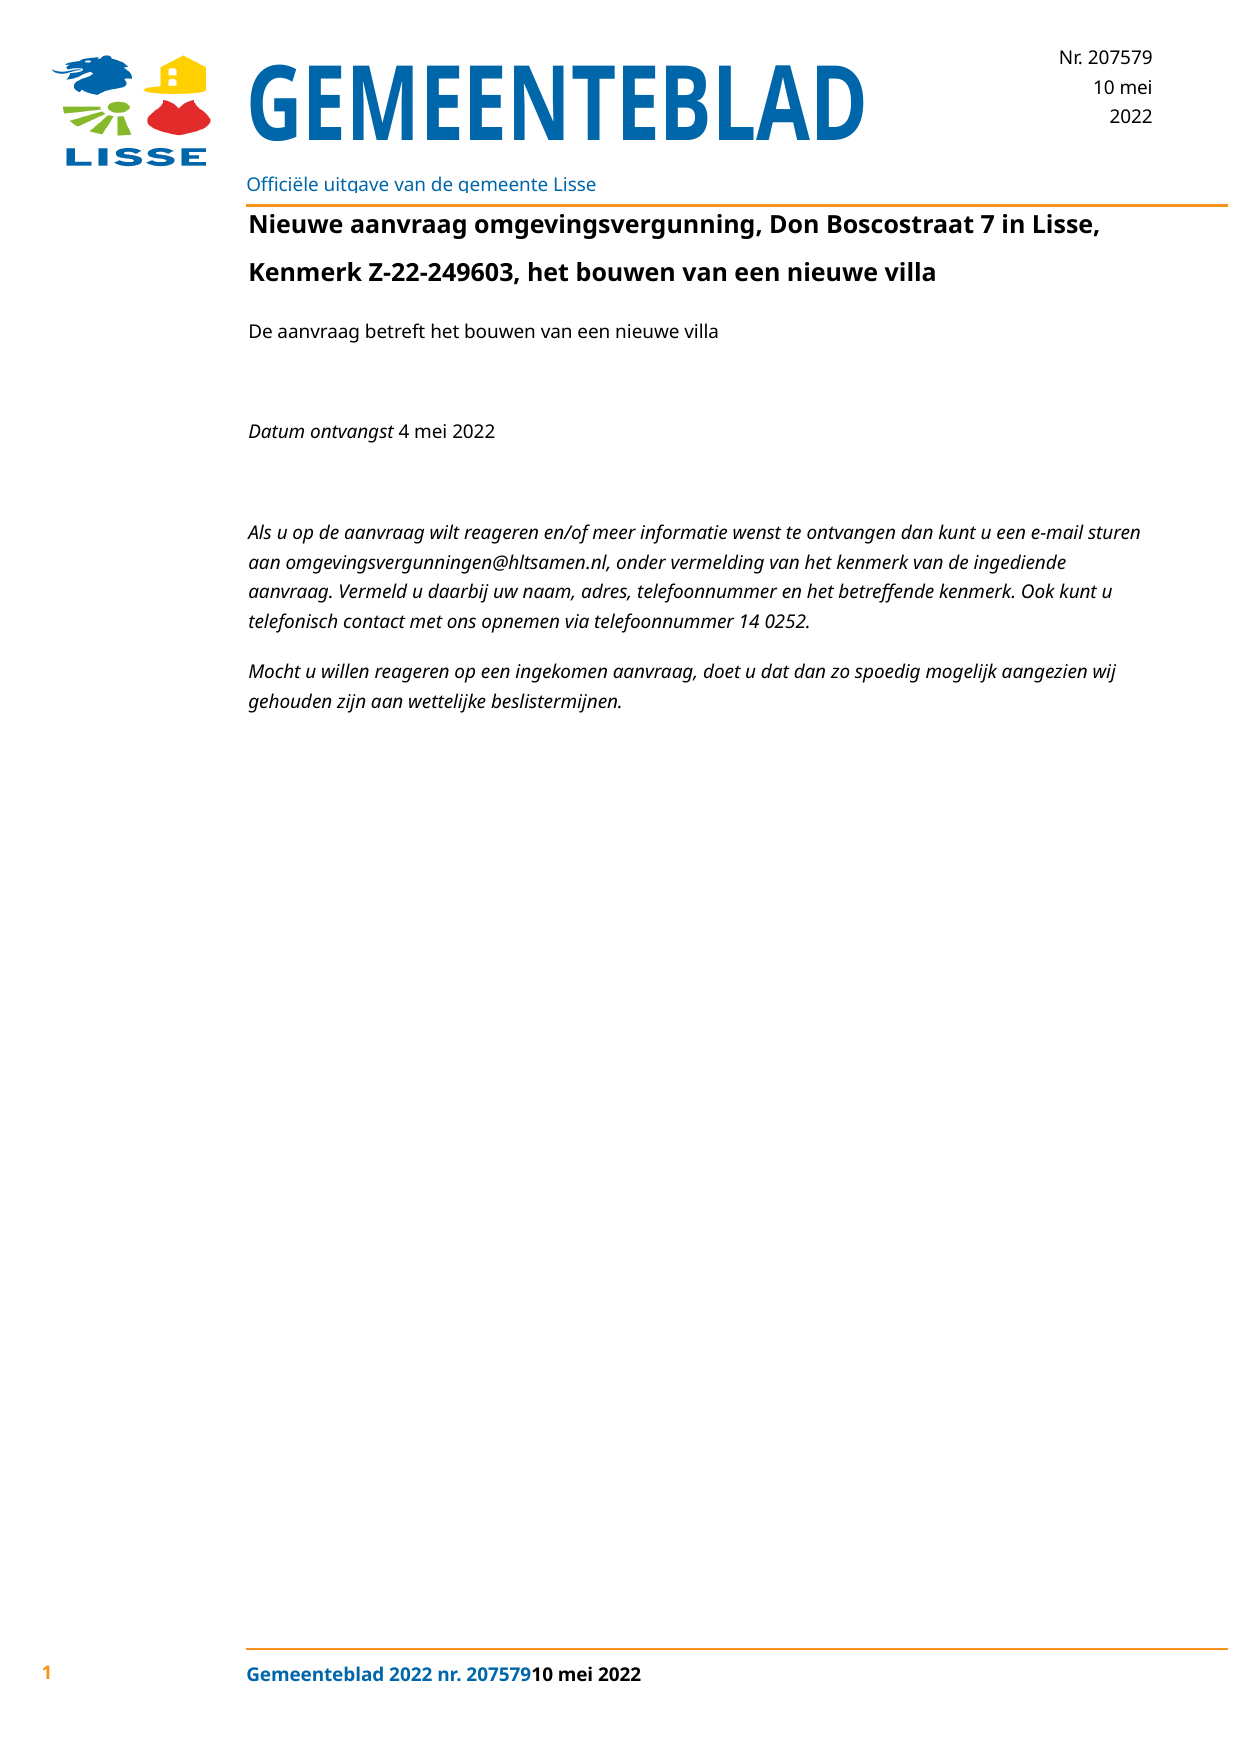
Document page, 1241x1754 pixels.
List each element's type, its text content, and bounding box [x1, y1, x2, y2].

picture [41, 47, 231, 172]
text De aanvraag betreft het bouwen van een nieuwe villa [248, 318, 1152, 344]
text Als u op de aanvraag wilt reageren en/of meer informatie wenst te ontvangen dan kunt u een e-mail sturen aan omgevingsvergunningen@hltsamen.nl, onder vermelding van het kenmerk van de ingediende aanvraag. Vermeld u daarbij uw naam, adres, telefoonnummer en het betreffende kenmerk. Ook kunt u telefonisch contact met ons opnemen via telefoonnummer 14 0252. [248, 519, 1152, 634]
text Datum ontvangst 4 mei 2022 [248, 419, 1152, 444]
text Nieuwe aanvraag omgevingsvergunning, Don Boscostraat 7 in Lisse, Kenmerk Z-22-249603, het bouwen van een nieuwe villa [248, 207, 1152, 288]
text Mocht u willen reageren op een ingekomen aanvraag, doet u dat dan zo spoedig mogelijk aangezien wij gehouden zijn aan wettelijke beslistermijnen. [248, 659, 1152, 714]
